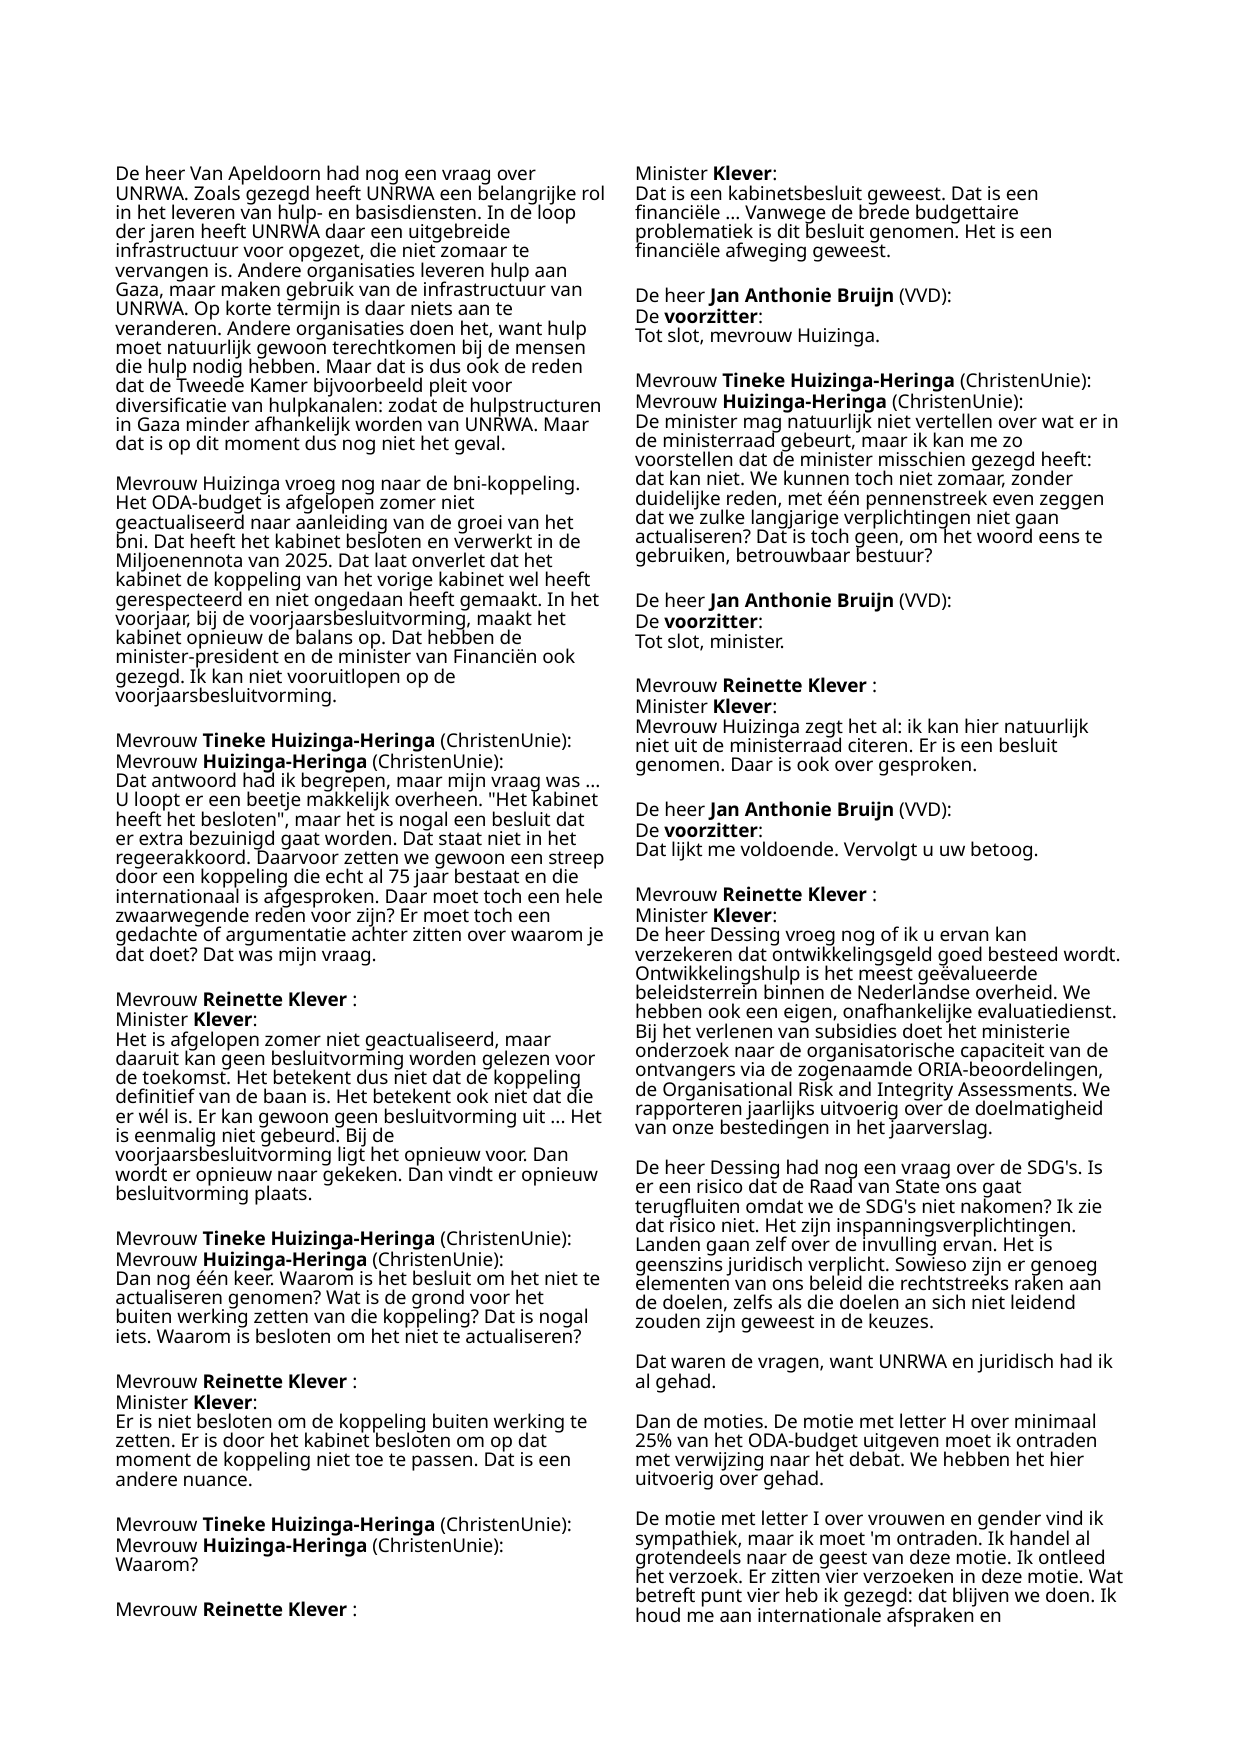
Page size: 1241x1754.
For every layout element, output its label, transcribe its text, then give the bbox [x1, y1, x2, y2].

text Mevrouw Huizinga-Heringa (ChristenUnie): [115, 1537, 605, 1556]
text Mevrouw Huizinga-Heringa (ChristenUnie): [115, 753, 605, 772]
text Mevrouw Huizinga-Heringa (ChristenUnie): [115, 1251, 605, 1270]
text De heer Jan Anthonie Bruijn (VVD): [635, 588, 1125, 613]
text Mevrouw Tineke Huizinga-Heringa (ChristenUnie): [635, 368, 1125, 393]
text Mevrouw Tineke Huizinga-Heringa (ChristenUnie): [115, 1225, 605, 1251]
text De voorzitter: [635, 308, 1125, 327]
text Er is niet besloten om de koppeling buiten werking te zetten. Er is door het kabinet besloten om op dat moment de koppeling niet toe te passen. Dat is een andere nuance. [115, 1413, 605, 1490]
text Dan de moties. De motie met letter H over minimaal 25% van het ODA-budget uitgeven moet ik ontraden met verwijzing naar het debat. We hebben het hier uitvoerig over gehad. [635, 1413, 1125, 1490]
text Het is afgelopen zomer niet geactualiseerd, maar daaruit kan geen besluitvorming worden gelezen voor de toekomst. Het betekent dus niet dat de koppeling definitief van de baan is. Het betekent ook niet dat die er wél is. Er kan gewoon geen besluitvorming uit ... Het is eenmalig niet gebeurd. Bij de voorjaarsbesluitvorming ligt het opnieuw voor. Dan wordt er opnieuw naar gekeken. Dan vindt er opnieuw besluitvorming plaats. [115, 1031, 605, 1204]
text De heer Dessing had nog een vraag over de SDG's. Is er een risico dat de Raad van State ons gaat terugfluiten omdat we de SDG's niet nakomen? Ik zie dat risico niet. Het zijn inspanningsverplichtingen. Landen gaan zelf over de invulling ervan. Het is geenszins juridisch verplicht. Sowieso zijn er genoeg elementen van ons beleid die rechtstreeks raken aan de doelen, zelfs als die doelen an sich niet leidend zouden zijn geweest in de keuzes. [635, 1159, 1125, 1333]
text Mevrouw Huizinga-Heringa (ChristenUnie): [635, 393, 1125, 413]
text Dat lijkt me voldoende. Vervolgt u uw betoog. [635, 841, 1125, 861]
text Mevrouw Tineke Huizinga-Heringa (ChristenUnie): [115, 1511, 605, 1537]
text Minister Klever: [635, 165, 1125, 184]
text Mevrouw Reinette Klever : [115, 986, 605, 1011]
text Minister Klever: [635, 698, 1125, 718]
text Mevrouw Huizinga vroeg nog naar de bni-koppeling. Het ODA-budget is afgelopen zomer niet geactualiseerd naar aanleiding van de groei van het bni. Dat heeft het kabinet besloten en verwerkt in de Miljoenennota van 2025. Dat laat onverlet dat het kabinet de koppeling van het vorige kabinet wel heeft gerespecteerd en niet ongedaan heeft gemaakt. In het voorjaar, bij de voorjaarsbesluitvorming, maakt het kabinet opnieuw de balans op. Dat hebben de minister-president en de minister van Financiën ook gezegd. Ik kan niet vooruitlopen op de voorjaarsbesluitvorming. [115, 475, 605, 706]
text Minister Klever: [115, 1011, 605, 1031]
text Mevrouw Reinette Klever : [115, 1596, 605, 1622]
text De voorzitter: [635, 613, 1125, 633]
text Dan nog één keer. Waarom is het besluit om het niet te actualiseren genomen? Wat is de grond voor het buiten werking zetten van die koppeling? Dat is nogal iets. Waarom is besloten om het niet te actualiseren? [115, 1270, 605, 1347]
text Minister Klever: [115, 1394, 605, 1413]
text De voorzitter: [635, 822, 1125, 841]
text De heer Jan Anthonie Bruijn (VVD): [635, 796, 1125, 822]
text Minister Klever: [635, 907, 1125, 926]
text Mevrouw Huizinga zegt het al: ik kan hier natuurlijk niet uit de ministerraad citeren. Er is een besluit genomen. Daar is ook over gesproken. [635, 718, 1125, 776]
text De heer Jan Anthonie Bruijn (VVD): [635, 282, 1125, 308]
text De motie met letter I over vrouwen en gender vind ik sympathiek, maar ik moet 'm ontraden. Ik handel al grotendeels naar de geest van deze motie. Ik ontleed het verzoek. Er zitten vier verzoeken in deze motie. Wat betreft punt vier heb ik gezegd: dat blijven we doen. Ik houd me aan internationale afspraken en [635, 1510, 1125, 1626]
text Mevrouw Reinette Klever : [115, 1368, 605, 1394]
text Dat waren de vragen, want UNRWA en juridisch had ik al gehad. [635, 1353, 1125, 1392]
text Mevrouw Reinette Klever : [635, 881, 1125, 907]
text De heer Van Apeldoorn had nog een vraag over UNRWA. Zoals gezegd heeft UNRWA een belangrijke rol in het leveren van hulp- en basisdiensten. In de loop der jaren heeft UNRWA daar een uitgebreide infrastructuur voor opgezet, die niet zomaar te vervangen is. Andere organisaties leveren hulp aan Gaza, maar maken gebruik van de infrastructuur van UNRWA. Op korte termijn is daar niets aan te veranderen. Andere organisaties doen het, want hulp moet natuurlijk gewoon terechtkomen bij de mensen die hulp nodig hebben. Maar dat is dus ook de reden dat de Tweede Kamer bijvoorbeeld pleit voor diversificatie van hulpkanalen: zodat de hulpstructuren in Gaza minder afhankelijk worden van UNRWA. Maar dat is op dit moment dus nog niet het geval. [115, 165, 605, 454]
text Dat is een kabinetsbesluit geweest. Dat is een financiële ... Vanwege de brede budgettaire problematiek is dit besluit genomen. Het is een financiële afweging geweest. [635, 184, 1125, 262]
text Mevrouw Tineke Huizinga-Heringa (ChristenUnie): [115, 727, 605, 753]
text De minister mag natuurlijk niet vertellen over wat er in de ministerraad gebeurt, maar ik kan me zo voorstellen dat de minister misschien gezegd heeft: dat kan niet. We kunnen toch niet zomaar, zonder duidelijke reden, met één pennenstreek even zeggen dat we zulke langjarige verplichtingen niet gaan actualiseren? Dat is toch geen, om het woord eens te gebruiken, betrouwbaar bestuur? [635, 413, 1125, 567]
text Tot slot, mevrouw Huizinga. [635, 327, 1125, 347]
text Dat antwoord had ik begrepen, maar mijn vraag was ... U loopt er een beetje makkelijk overheen. "Het kabinet heeft het besloten", maar het is nogal een besluit dat er extra bezuinigd gaat worden. Dat staat niet in het regeerakkoord. Daarvoor zetten we gewoon een streep door een koppeling die echt al 75 jaar bestaat en die internationaal is afgesproken. Daar moet toch een hele zwaarwegende reden voor zijn? Er moet toch een gedachte of argumentatie achter zitten over waarom je dat doet? Dat was mijn vraag. [115, 772, 605, 965]
text Mevrouw Reinette Klever : [635, 673, 1125, 698]
text De heer Dessing vroeg nog of ik u ervan kan verzekeren dat ontwikkelingsgeld goed besteed wordt. Ontwikkelingshulp is het meest geëvalueerde beleidsterrein binnen de Nederlandse overheid. We hebben ook een eigen, onafhankelijke evaluatiedienst. Bij het verlenen van subsidies doet het ministerie onderzoek naar de organisatorische capaciteit van de ontvangers via de zogenaamde ORIA-beoordelingen, de Organisational Risk and Integrity Assessments. We rapporteren jaarlijks uitvoerig over de doelmatigheid van onze bestedingen in het jaarverslag. [635, 926, 1125, 1138]
text Tot slot, minister. [635, 633, 1125, 652]
text Waarom? [115, 1556, 605, 1575]
